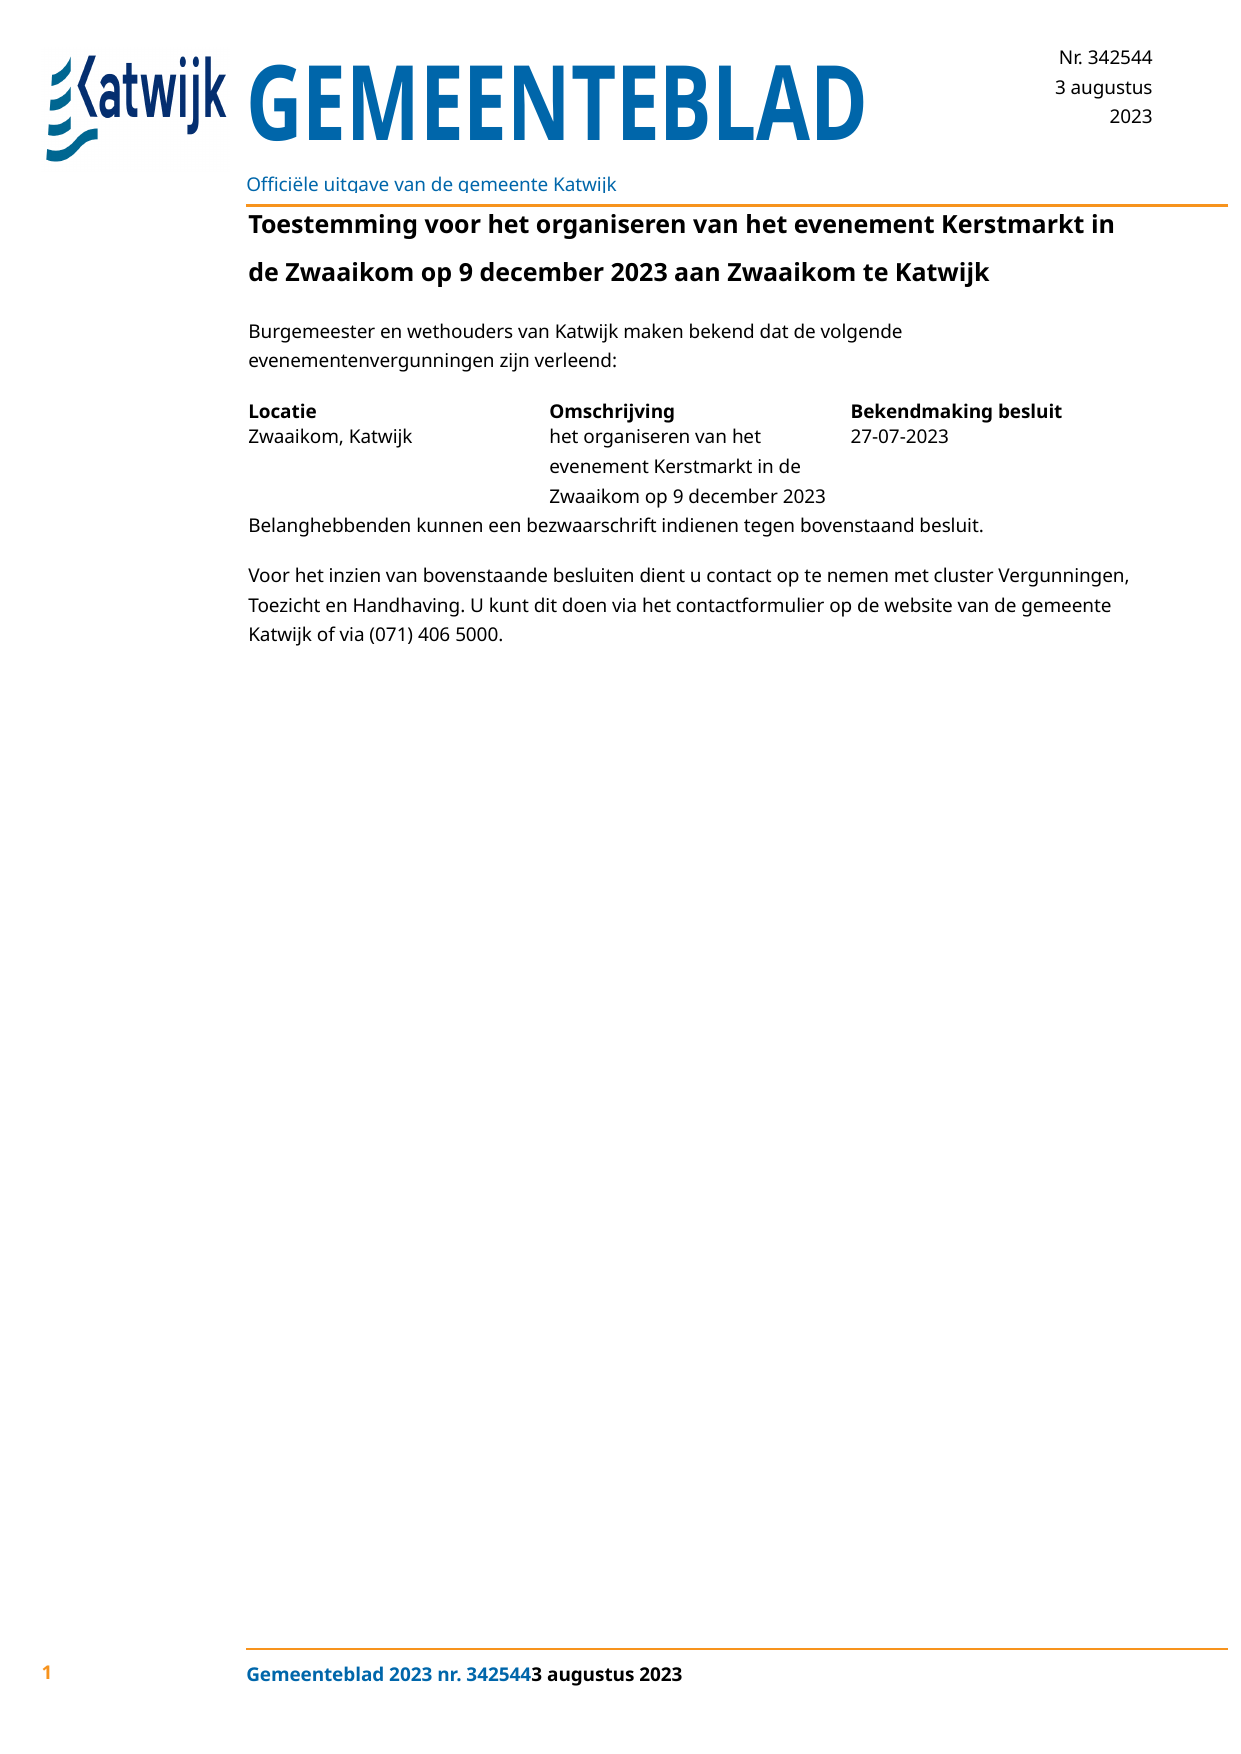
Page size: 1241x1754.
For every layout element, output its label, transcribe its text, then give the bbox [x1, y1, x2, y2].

table_cell 27-07-2023 [850, 424, 1152, 509]
text Voor het inzien van bovenstaande besluiten dient u contact op te nemen met cluster Vergunningen, Toezicht en Handhaving. U kunt dit doen via het contactformulier op de website van de gemeente Katwijk of via (071) 406 5000. [248, 562, 1152, 647]
table_header Omschrijving [549, 398, 850, 424]
table_cell Zwaaikom, Katwijk [248, 424, 549, 509]
table_cell het organiseren van het evenement Kerstmarkt in de Zwaaikom op 9 december 2023 [549, 424, 850, 509]
text Toestemming voor het organiseren van het evenement Kerstmarkt in de Zwaaikom op 9 december 2023 aan Zwaaikom te Katwijk [248, 207, 1152, 288]
table_header Locatie [248, 398, 549, 424]
text Burgemeester en wethouders van Katwijk maken bekend dat de volgende evenementenvergunningen zijn verleend: [248, 318, 1152, 373]
table_header Bekendmaking besluit [850, 398, 1152, 424]
picture [41, 47, 231, 172]
text Belanghebbenden kunnen een bezwaarschrift indienen tegen bovenstaand besluit. [248, 512, 1152, 538]
